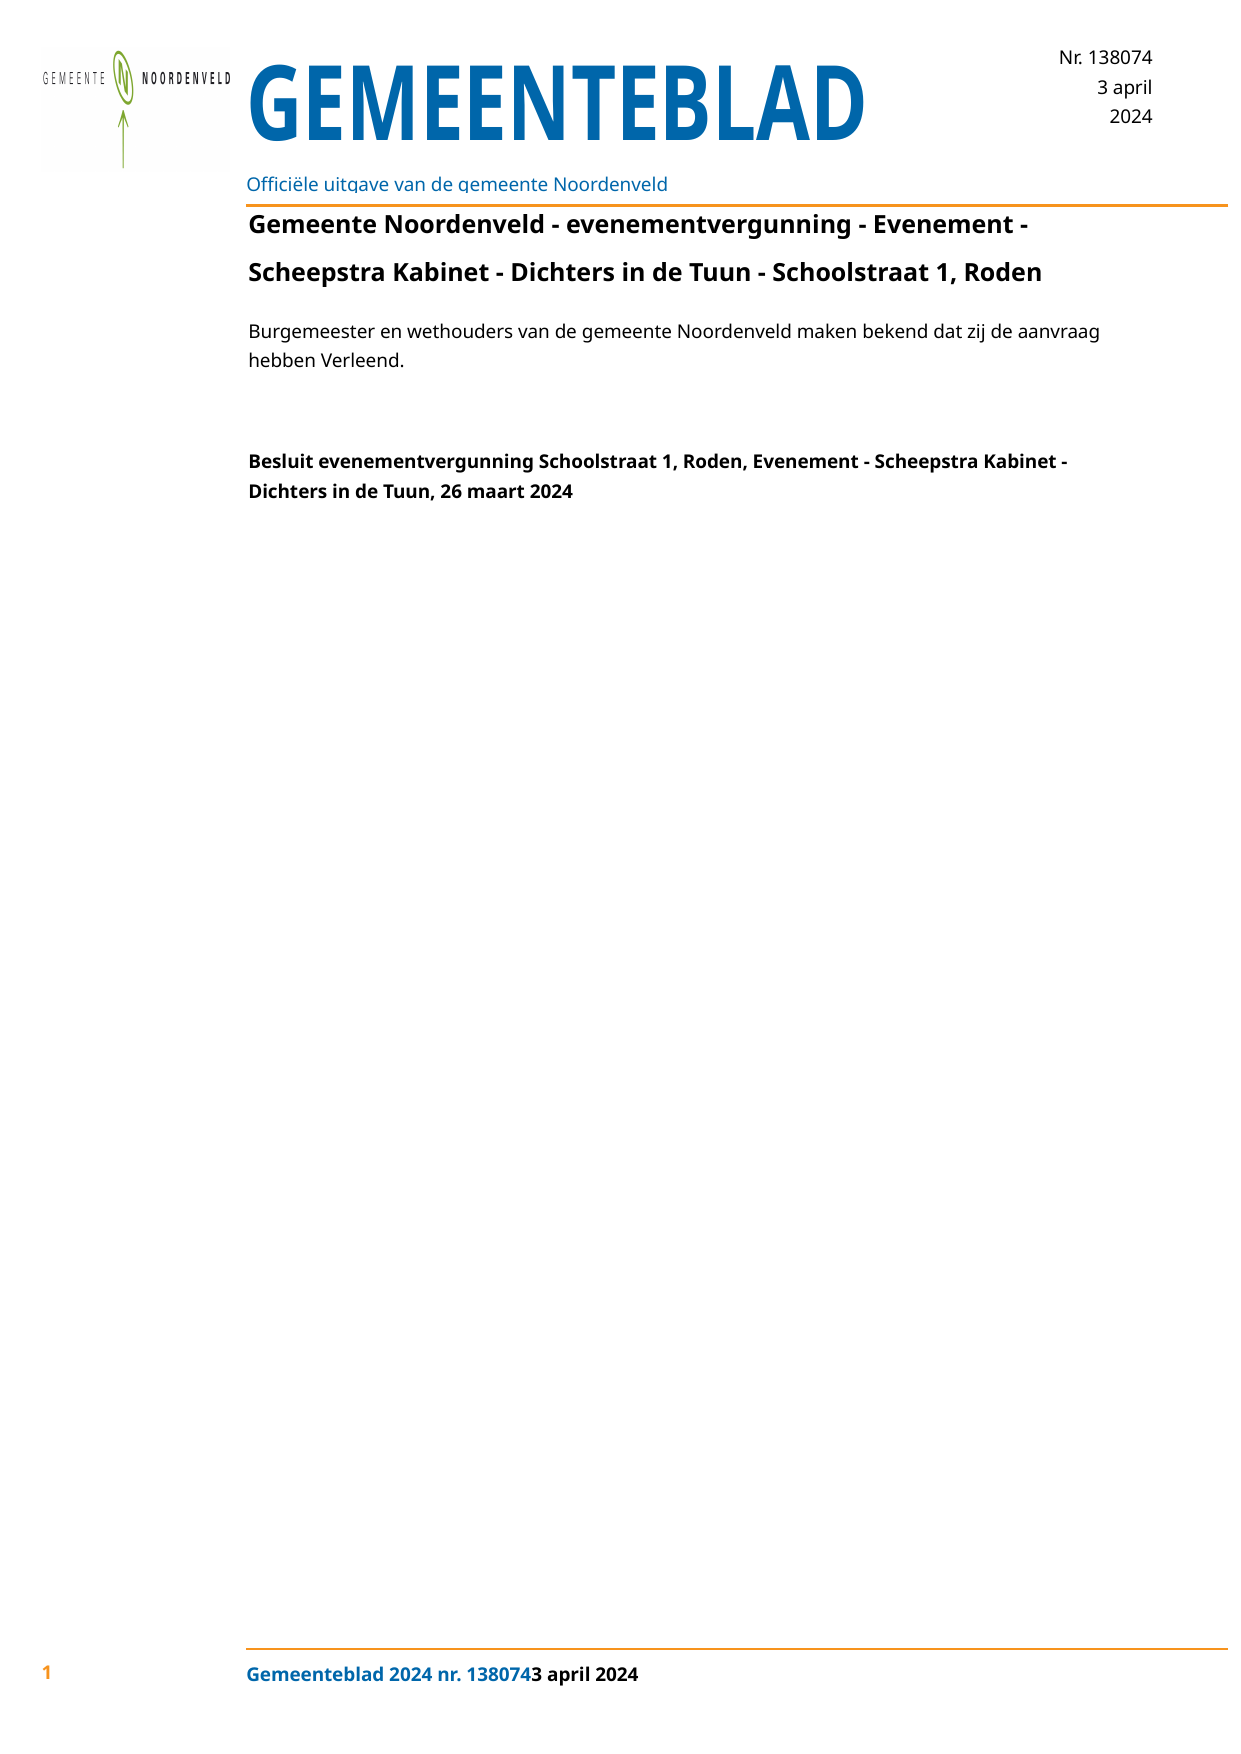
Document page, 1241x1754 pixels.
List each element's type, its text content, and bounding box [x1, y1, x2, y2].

text Besluit evenementvergunning Schoolstraat 1, Roden, Evenement - Scheepstra Kabinet - Dichters in de Tuun, 26 maart 2024 [248, 448, 1152, 504]
picture [41, 47, 231, 172]
text Burgemeester en wethouders van de gemeente Noordenveld maken bekend dat zij de aanvraag hebben Verleend. [248, 318, 1152, 373]
text Gemeente Noordenveld - evenementvergunning - Evenement - Scheepstra Kabinet - Dichters in de Tuun - Schoolstraat 1, Roden [248, 207, 1152, 288]
